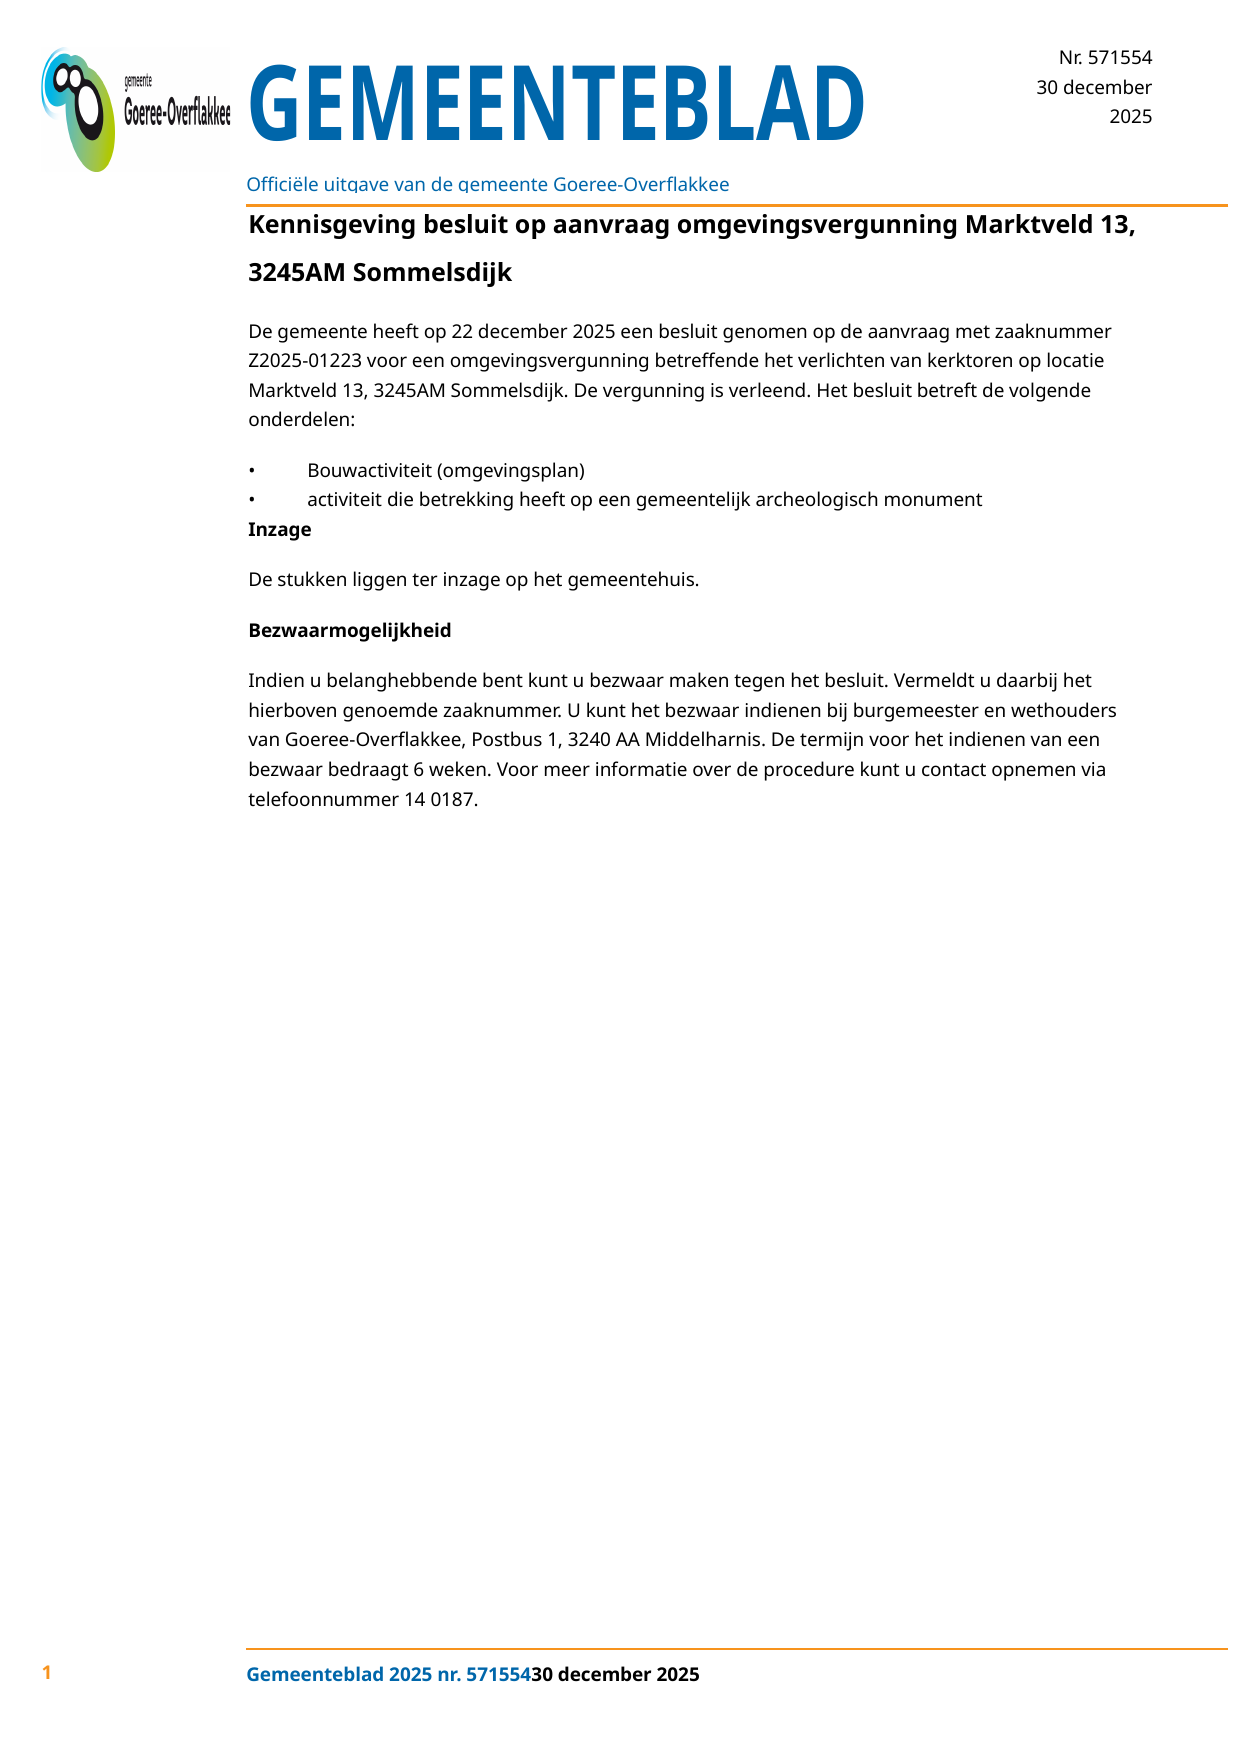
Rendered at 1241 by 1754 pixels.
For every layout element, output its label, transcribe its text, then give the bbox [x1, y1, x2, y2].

text Kennisgeving besluit op aanvraag omgevingsvergunning Marktveld 13, 3245AM Sommelsdijk [248, 207, 1152, 288]
text Indien u belanghebbende bent kunt u bezwaar maken tegen het besluit. Vermeldt u daarbij het hierboven genoemde zaaknummer. U kunt het bezwaar indienen bij burgemeester en wethouders van Goeree-Overflakkee, Postbus 1, 3240 AA Middelharnis. De termijn voor het indienen van een bezwaar bedraagt 6 weken. Voor meer informatie over de procedure kunt u contact opnemen via telefoonnummer 14 0187. [248, 667, 1152, 812]
text Inzage [248, 516, 1152, 542]
text De gemeente heeft op 22 december 2025 een besluit genomen op de aanvraag met zaaknummer Z2025-01223 voor een omgevingsvergunning betreffende het verlichten van kerktoren op locatie Marktveld 13, 3245AM Sommelsdijk. De vergunning is verleend. Het besluit betreft de volgende onderdelen: [248, 318, 1152, 432]
text Bezwaarmogelijkheid [248, 617, 1152, 643]
list Bouwactiviteit (omgevingsplan) [248, 457, 1152, 483]
list activiteit die betrekking heeft op een gemeentelijk archeologisch monument [248, 487, 1152, 512]
text De stukken liggen ter inzage op het gemeentehuis. [248, 567, 1152, 592]
picture [41, 47, 231, 172]
